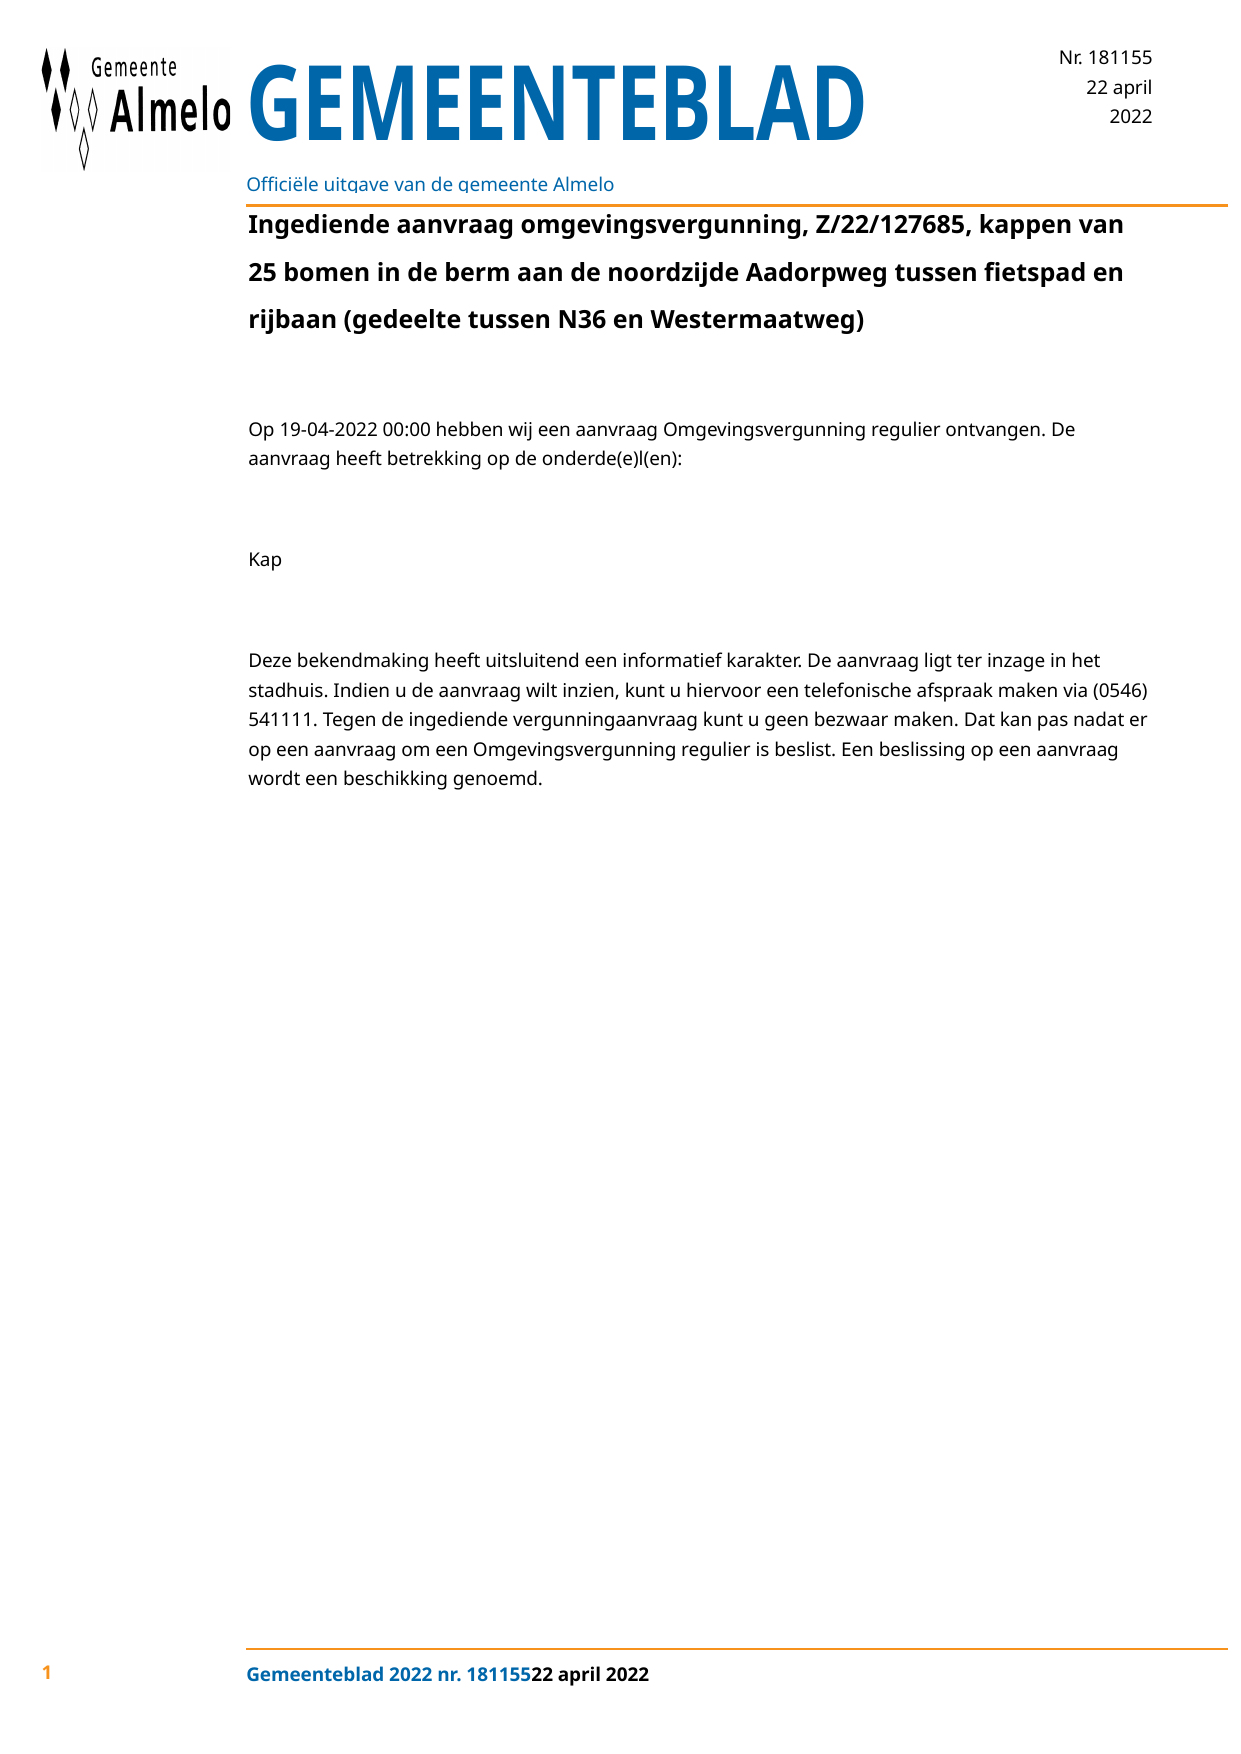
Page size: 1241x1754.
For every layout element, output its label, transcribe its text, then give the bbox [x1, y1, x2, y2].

text Kap [248, 546, 1152, 572]
text Op 19-04-2022 00:00 hebben wij een aanvraag Omgevingsvergunning regulier ontvangen. De aanvraag heeft betrekking op de onderde(e)l(en): [248, 416, 1152, 471]
text Deze bekendmaking heeft uitsluitend een informatief karakter. De aanvraag ligt ter inzage in het stadhuis. Indien u de aanvraag wilt inzien, kunt u hiervoor een telefonische afspraak maken via (0546) 541111. Tegen de ingediende vergunningaanvraag kunt u geen bezwaar maken. Dat kan pas nadat er op een aanvraag om een Omgevingsvergunning regulier is beslist. Een beslissing op een aanvraag wordt een beschikking genoemd. [248, 647, 1152, 791]
text Ingediende aanvraag omgevingsvergunning, Z/22/127685, kappen van 25 bomen in de berm aan de noordzijde Aadorpweg tussen fietspad en rijbaan (gedeelte tussen N36 en Westermaatweg) [248, 207, 1152, 336]
picture [41, 47, 231, 172]
